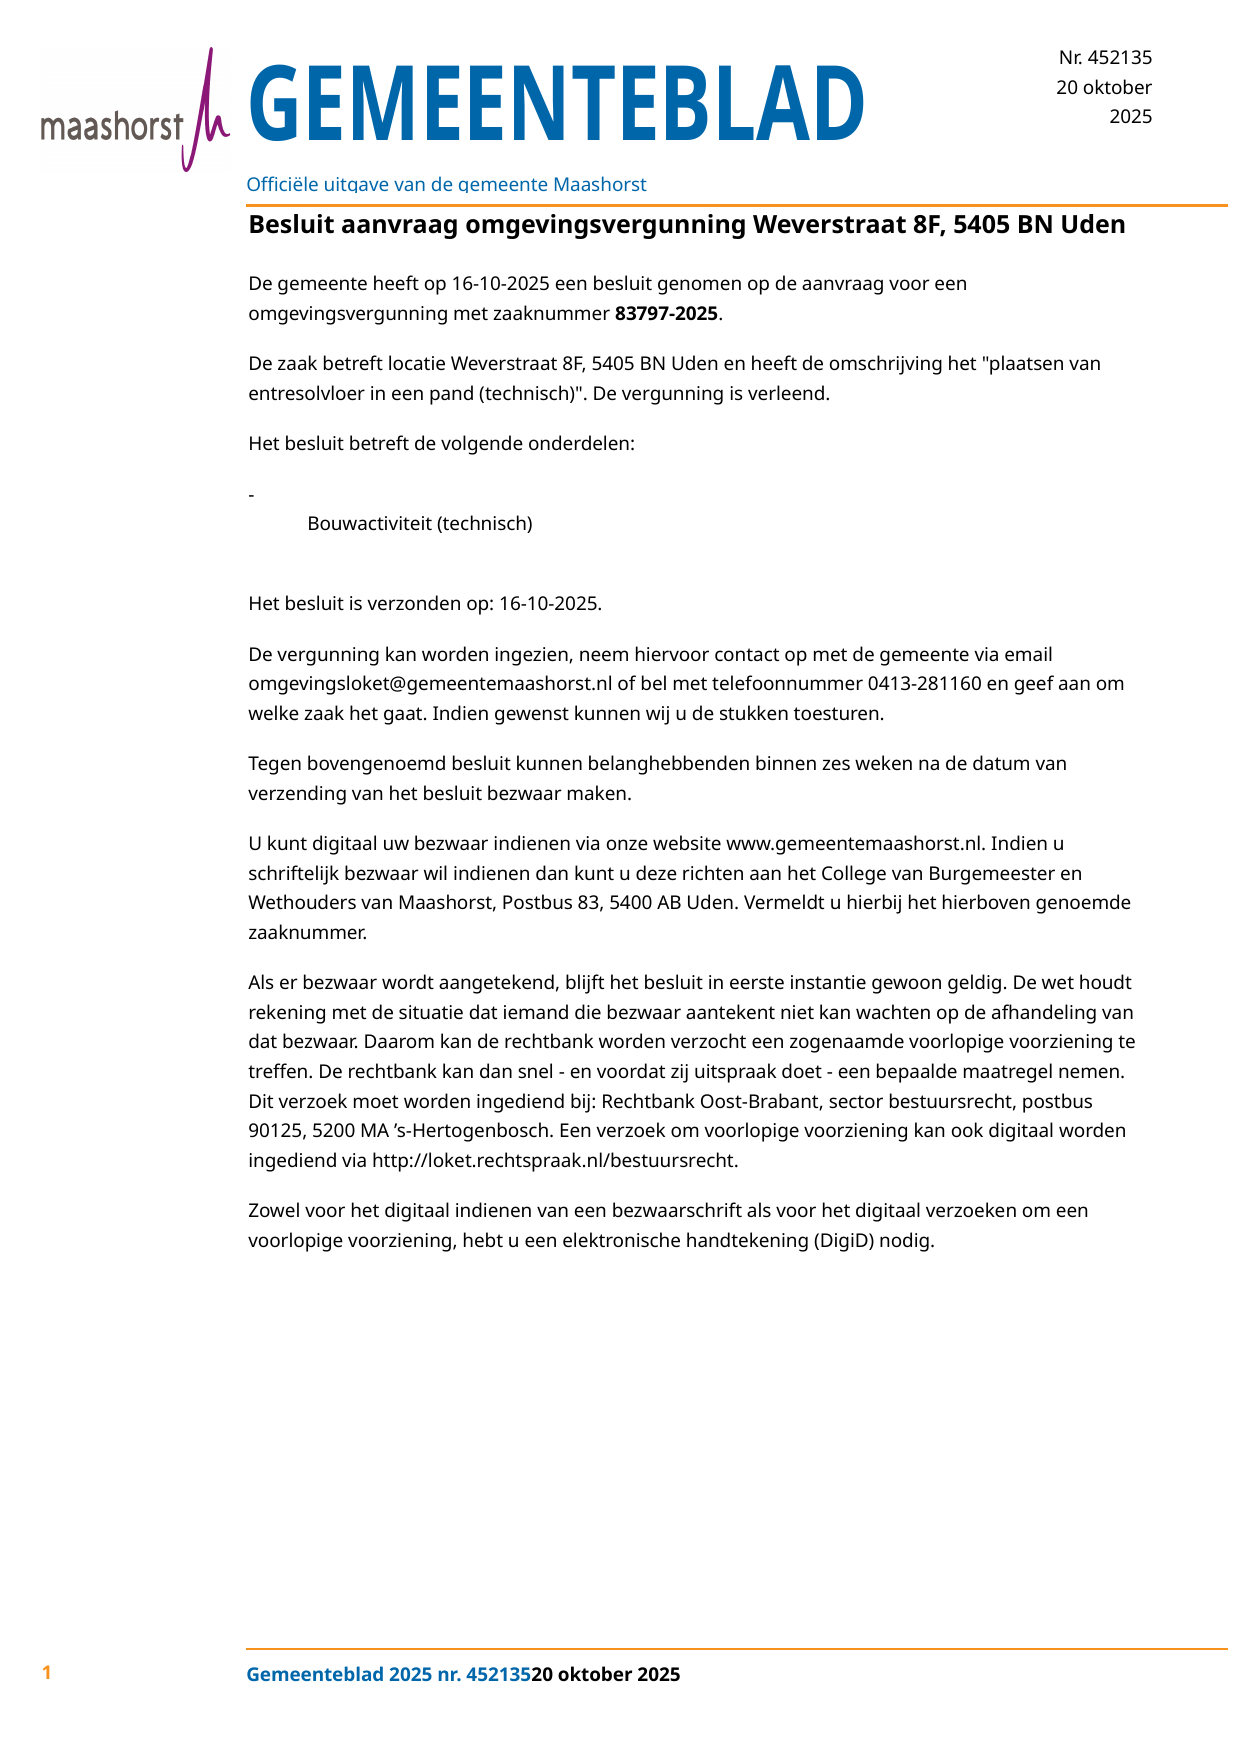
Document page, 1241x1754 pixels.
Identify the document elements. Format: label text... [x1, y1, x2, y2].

text Als er bezwaar wordt aangetekend, blijft het besluit in eerste instantie gewoon geldig. De wet houdt rekening met de situatie dat iemand die bezwaar aantekent niet kan wachten op de afhandeling van dat bezwaar. Daarom kan de rechtbank worden verzocht een zogenaamde voorlopige voorziening te treffen. De rechtbank kan dan snel - en voordat zij uitspraak doet - een bepaalde maatregel nemen. Dit verzoek moet worden ingediend bij: Rechtbank Oost-Brabant, sector bestuursrecht, postbus 90125, 5200 MA ’s-Hertogenbosch. Een verzoek om voorlopige voorziening kan ook digitaal worden ingediend via http://loket.rechtspraak.nl/bestuursrecht. [248, 969, 1152, 1173]
text Het besluit betreft de volgende onderdelen: [248, 430, 1152, 456]
list Bouwactiviteit (technisch) [248, 510, 1152, 536]
text Zowel voor het digitaal indienen van een bezwaarschrift als voor het digitaal verzoeken om een voorlopige voorziening, hebt u een elektronische handtekening (DigiD) nodig. [248, 1197, 1152, 1253]
text Het besluit is verzonden op: 16-10-2025. [248, 590, 1152, 616]
text Besluit aanvraag omgevingsvergunning Weverstraat 8F, 5405 BN Uden [248, 207, 1152, 241]
text Tegen bovengenoemd besluit kunnen belanghebbenden binnen zes weken na de datum van verzending van het besluit bezwaar maken. [248, 750, 1152, 806]
text De vergunning kan worden ingezien, neem hiervoor contact op met de gemeente via email omgevingsloket@gemeentemaashorst.nl of bel met telefoonnummer 0413-281160 en geef aan om welke zaak het gaat. Indien gewenst kunnen wij u de stukken toesturen. [248, 641, 1152, 726]
picture [41, 47, 231, 172]
text De gemeente heeft op 16-10-2025 een besluit genomen op de aanvraag voor een omgevingsvergunning met zaaknummer 83797-2025. [248, 270, 1152, 326]
text U kunt digitaal uw bezwaar indienen via onze website www.gemeentemaashorst.nl. Indien u schriftelijk bezwaar wil indienen dan kunt u deze richten aan het College van Burgemeester en Wethouders van Maashorst, Postbus 83, 5400 AB Uden. Vermeldt u hierbij het hierboven genoemde zaaknummer. [248, 830, 1152, 945]
text De zaak betreft locatie Weverstraat 8F, 5405 BN Uden en heeft de omschrijving het "plaatsen van entresolvloer in een pand (technisch)". De vergunning is verleend. [248, 350, 1152, 406]
